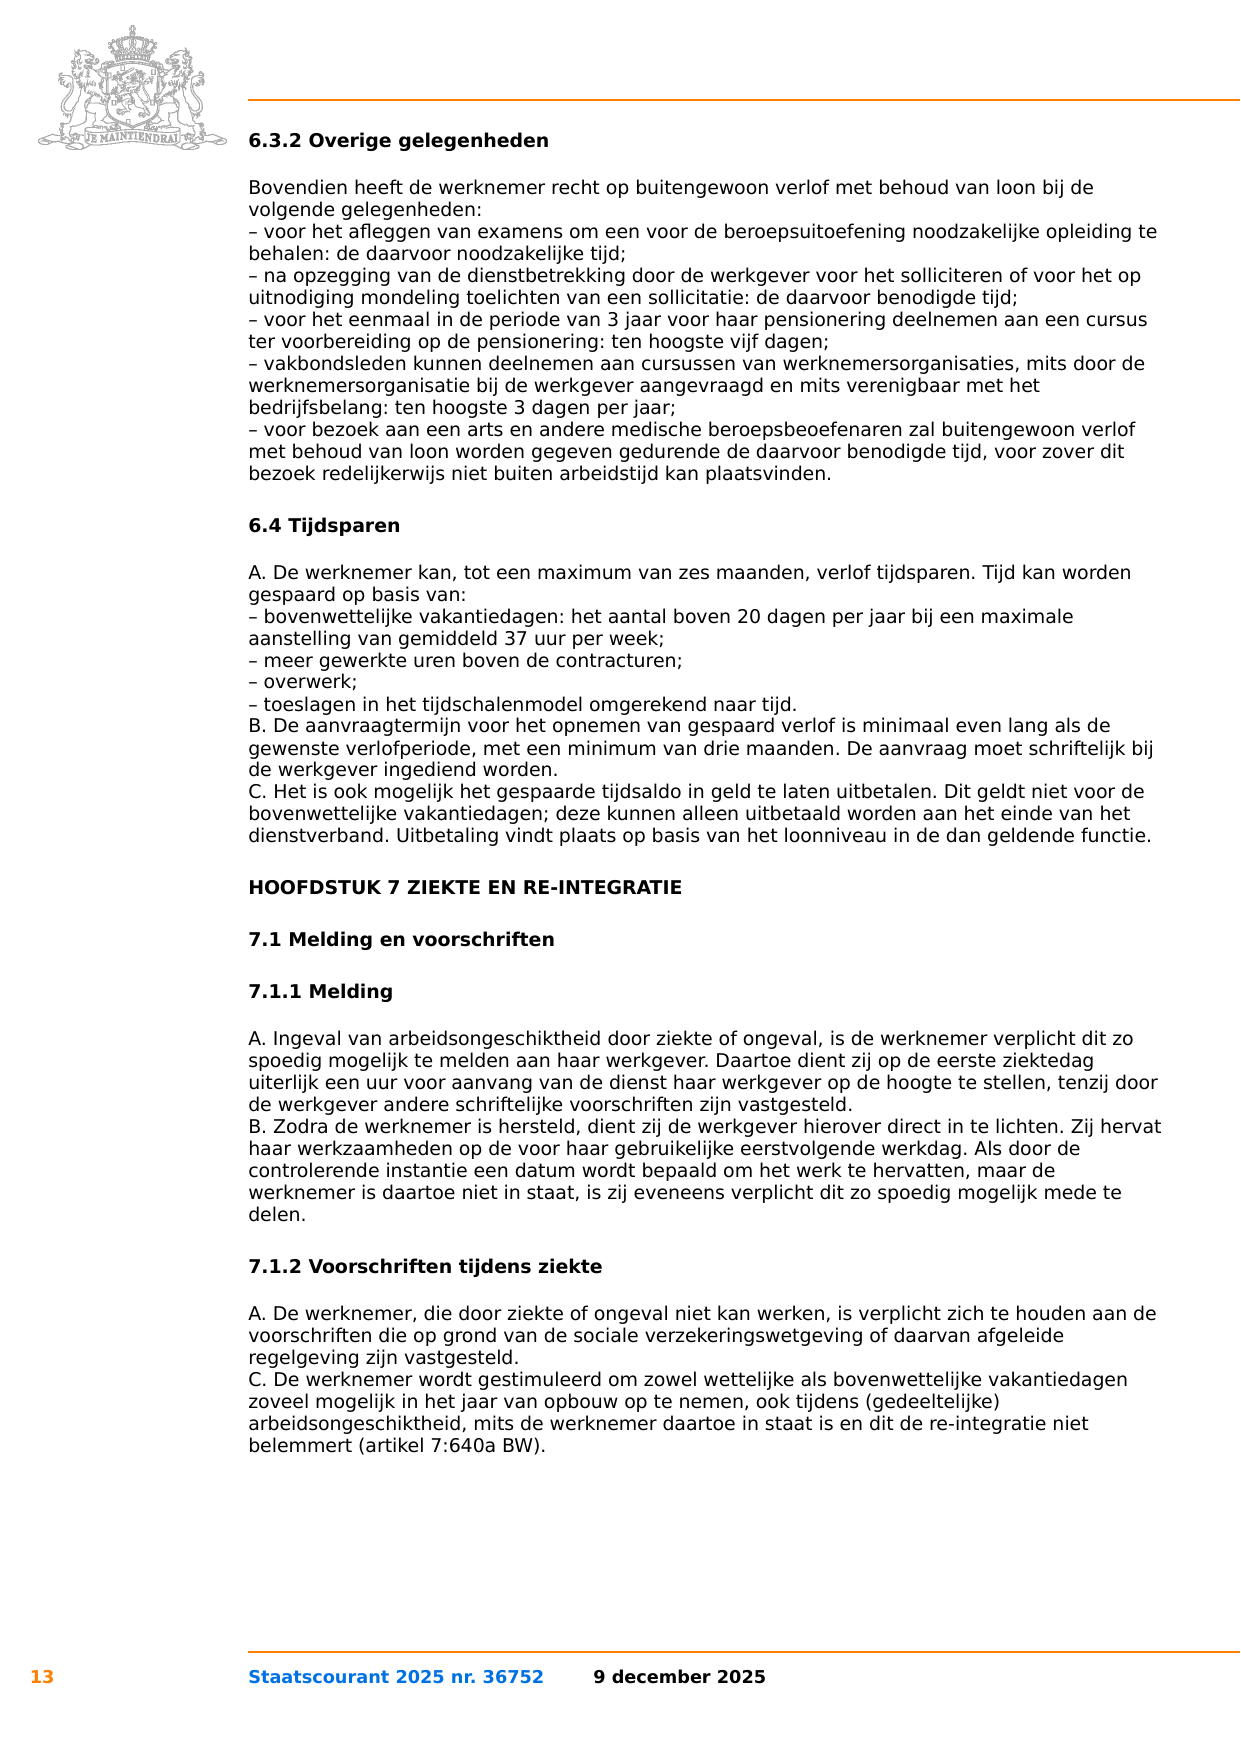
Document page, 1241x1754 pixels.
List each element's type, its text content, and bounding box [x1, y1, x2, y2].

text A. De werknemer, die door ziekte of ongeval niet kan werken, is verplicht zich te houden aan de voorschriften die op grond van de sociale verzekeringswetgeving of daarvan afgeleide regelgeving zijn vastgesteld. [248, 1303, 1163, 1369]
text B. De aanvraagtermijn voor het opnemen van gespaard verlof is minimaal even lang als de gewenste verlofperiode, met een minimum van drie maanden. De aanvraag moet schriftelijk bij de werkgever ingediend worden. [248, 715, 1163, 781]
subtitle 7.1 Melding en voorschriften [248, 929, 1163, 951]
text – meer gewerkte uren boven de contracturen; [248, 649, 1163, 671]
text B. Zodra de werknemer is hersteld, dient zij de werkgever hierover direct in te lichten. Zij hervat haar werkzaamheden op de voor haar gebruikelijke eerstvolgende werkdag. Als door de controlerende instantie een datum wordt bepaald om het werk te hervatten, maar de werknemer is daartoe niet in staat, is zij eveneens verplicht dit zo spoedig mogelijk mede te delen. [248, 1116, 1163, 1226]
text A. Ingeval van arbeidsongeschiktheid door ziekte of ongeval, is de werknemer verplicht dit zo spoedig mogelijk te melden aan haar werkgever. Daartoe dient zij op de eerste ziektedag uiterlijk een uur voor aanvang van de dienst haar werkgever op de hoogte te stellen, tenzij door de werkgever andere schriftelijke voorschriften zijn vastgesteld. [248, 1028, 1163, 1116]
subtitle HOOFDSTUK 7 ZIEKTE EN RE-INTEGRATIE [248, 877, 1163, 899]
text – vakbondsleden kunnen deelnemen aan cursussen van werknemersorganisaties, mits door de werknemersorganisatie bij de werkgever aangevraagd en mits verenigbaar met het bedrijfsbelang: ten hoogste 3 dagen per jaar; [248, 353, 1163, 419]
text – voor het afleggen van examens om een voor de beroepsuitoefening noodzakelijke opleiding te behalen: de daarvoor noodzakelijke tijd; [248, 221, 1163, 265]
text A. De werknemer kan, tot een maximum van zes maanden, verlof tijdsparen. Tijd kan worden gespaard op basis van: [248, 562, 1163, 606]
picture [38, 25, 227, 150]
text – overwerk; [248, 671, 1163, 693]
text – bovenwettelijke vakantiedagen: het aantal boven 20 dagen per jaar bij een maximale aanstelling van gemiddeld 37 uur per week; [248, 606, 1163, 649]
text – toeslagen in het tijdschalenmodel omgerekend naar tijd. [248, 693, 1163, 715]
text C. Het is ook mogelijk het gespaarde tijdsaldo in geld te laten uitbetalen. Dit geldt niet voor de bovenwettelijke vakantiedagen; deze kunnen alleen uitbetaald worden aan het einde van het dienstverband. Uitbetaling vindt plaats op basis van het loonniveau in de dan geldende functie. [248, 781, 1163, 847]
subtitle 7.1.2 Voorschriften tijdens ziekte [248, 1256, 1163, 1278]
subtitle 6.4 Tijdsparen [248, 514, 1163, 537]
text – voor het eenmaal in de periode van 3 jaar voor haar pensionering deelnemen aan een cursus ter voorbereiding op de pensionering: ten hoogste vijf dagen; [248, 309, 1163, 353]
subtitle 6.3.2 Overige gelegenheden [248, 130, 1163, 152]
text – voor bezoek aan een arts en andere medische beroepsbeoefenaren zal buitengewoon verlof met behoud van loon worden gegeven gedurende de daarvoor benodigde tijd, voor zover dit bezoek redelijkerwijs niet buiten arbeidstijd kan plaatsvinden. [248, 419, 1163, 484]
text – na opzegging van de dienstbetrekking door de werkgever voor het solliciteren of voor het op uitnodiging mondeling toelichten van een sollicitatie: de daarvoor benodigde tijd; [248, 265, 1163, 309]
text C. De werknemer wordt gestimuleerd om zowel wettelijke als bovenwettelijke vakantiedagen zoveel mogelijk in het jaar van opbouw op te nemen, ook tijdens (gedeeltelijke) arbeidsongeschiktheid, mits de werknemer daartoe in staat is en dit de re-integratie niet belemmert (artikel 7:640a BW). [248, 1369, 1163, 1457]
subtitle 7.1.1 Melding [248, 981, 1163, 1003]
text Bovendien heeft de werknemer recht op buitengewoon verlof met behoud van loon bij de volgende gelegenheden: [248, 177, 1163, 221]
